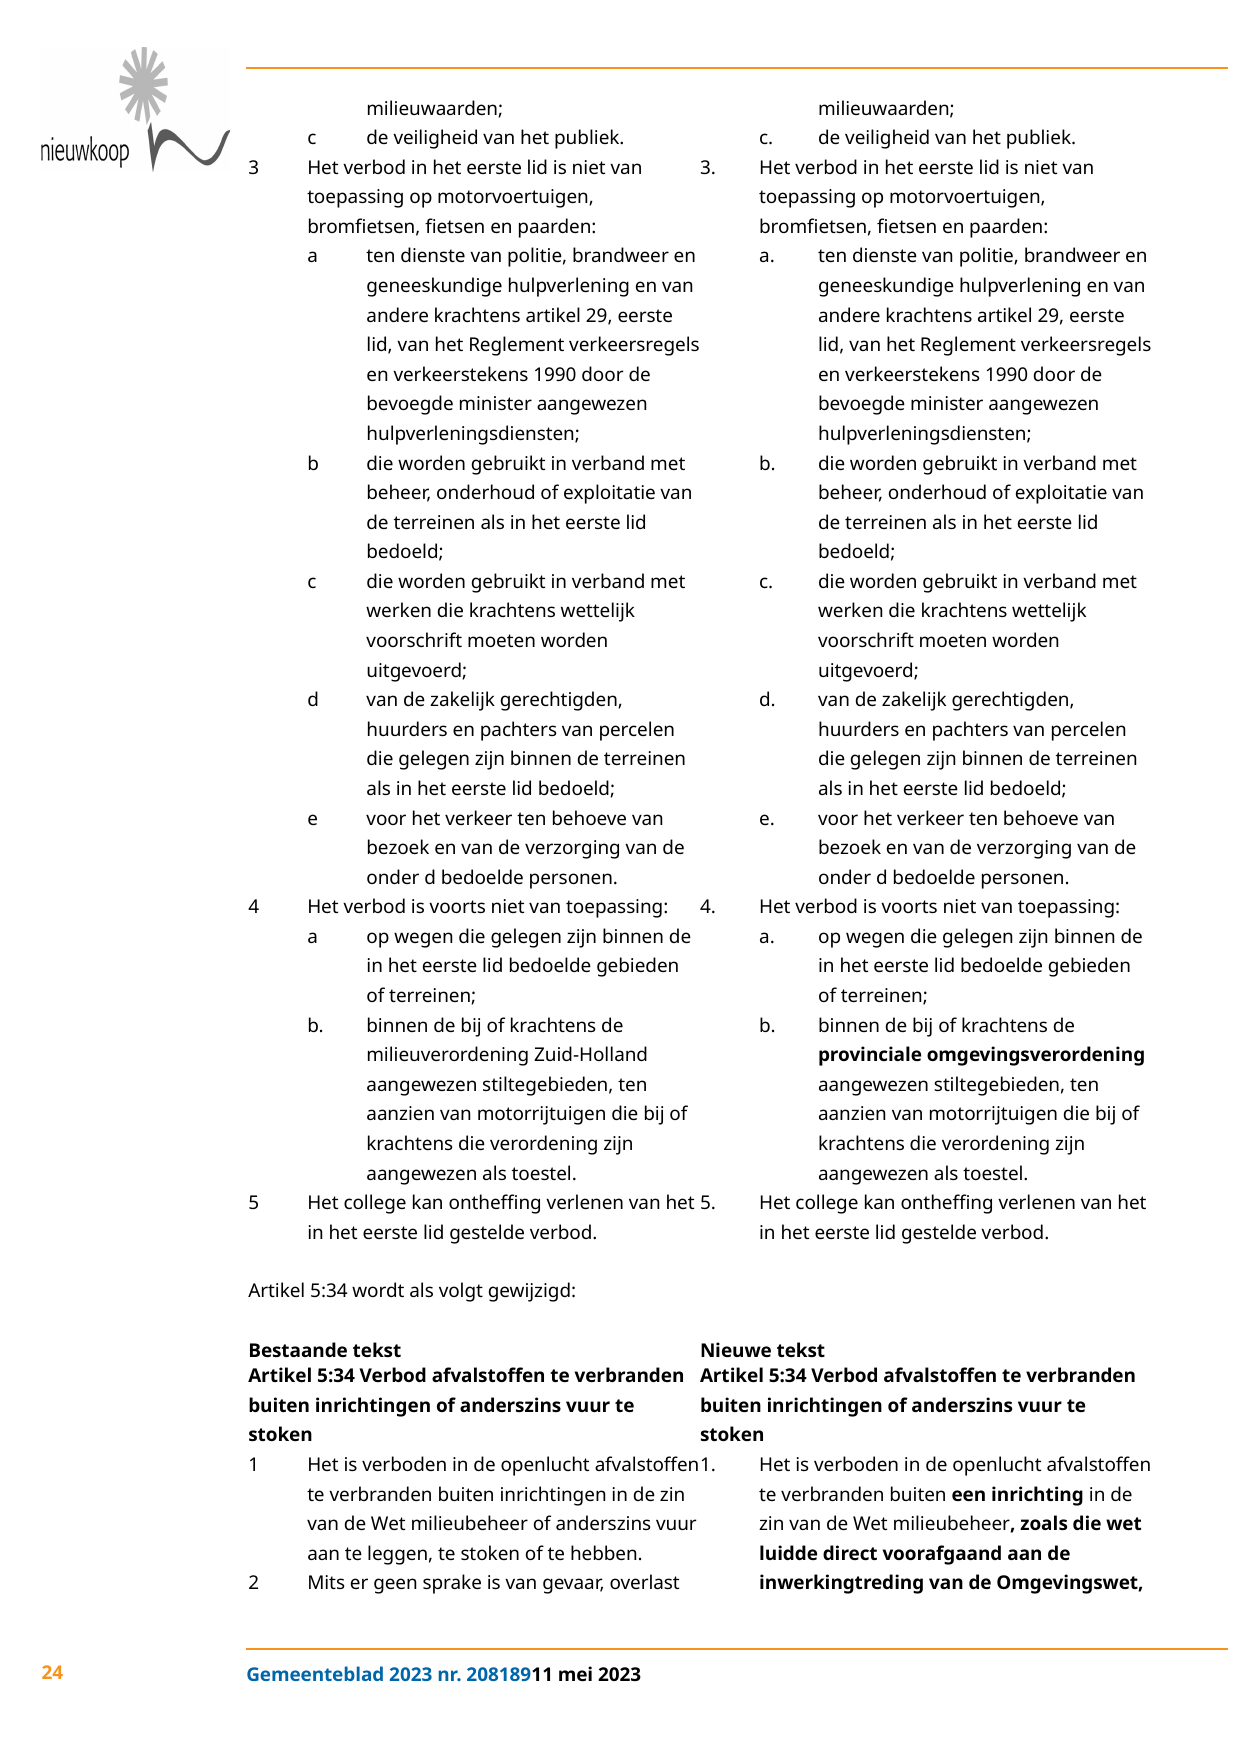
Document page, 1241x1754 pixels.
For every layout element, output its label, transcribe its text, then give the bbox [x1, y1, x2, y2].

picture [41, 47, 231, 172]
table_cell Artikel 5:34 Verbod afvalstoffen te verbranden buiten inrichtingen of anderszins vuur te stoken Het is verboden in de openlucht afvalstoffen te verbranden buiten een inrichting in de zin van de Wet milieubeheer, zoals die wet luidde direct voorafgaand aan de inwerkingtreding van de Omgevingswet, [700, 1363, 1152, 1595]
table_header Nieuwe tekst [700, 1337, 1152, 1362]
table_cell Artikel 5:34 Verbod afvalstoffen te verbranden buiten inrichtingen of anderszins vuur te stoken Het is verboden in de openlucht afvalstoffen te verbranden buiten inrichtingen in de zin van de Wet milieubeheer of anderszins vuur aan te leggen, te stoken of te hebben. Mits er geen sprake is van gevaar, overlast [248, 1363, 700, 1595]
table_header Bestaande tekst [248, 1337, 700, 1362]
text Artikel 5:34 wordt als volgt gewijzigd: [248, 1277, 1152, 1303]
table_cell milieuwaarden; de veiligheid van het publiek. Het verbod in het eerste lid is niet van toepassing op motorvoertuigen, bromfietsen, fietsen en paarden: ten dienste van politie, brandweer en geneeskundige hulpverlening en van andere krachtens artikel 29, eerste lid, van het Reglement verkeersregels en verkeerstekens 1990 door de bevoegde minister aangewezen hulpverleningsdiensten; die worden gebruikt in verband met beheer, onderhoud of exploitatie van de terreinen als in het eerste lid bedoeld; die worden gebruikt in verband met werken die krachtens wettelijk voorschrift moeten worden uitgevoerd; van de zakelijk gerechtigden, huurders en pachters van percelen die gelegen zijn binnen de terreinen als in het eerste lid bedoeld; voor het verkeer ten behoeve van bezoek en van de verzorging van de onder d bedoelde personen. Het verbod is voorts niet van toepassing: op wegen die gelegen zijn binnen de in het eerste lid bedoelde gebieden of terreinen; binnen de bij of krachtens de milieuverordening Zuid-Holland aangewezen stiltegebieden, ten aanzien van motorrijtuigen die bij of krachtens die verordening zijn aangewezen als toestel. Het college kan ontheffing verlenen van het in het eerste lid gestelde verbod. [248, 95, 700, 1245]
table_cell milieuwaarden; de veiligheid van het publiek. Het verbod in het eerste lid is niet van toepassing op motorvoertuigen, bromfietsen, fietsen en paarden: ten dienste van politie, brandweer en geneeskundige hulpverlening en van andere krachtens artikel 29, eerste lid, van het Reglement verkeersregels en verkeerstekens 1990 door de bevoegde minister aangewezen hulpverleningsdiensten; die worden gebruikt in verband met beheer, onderhoud of exploitatie van de terreinen als in het eerste lid bedoeld; die worden gebruikt in verband met werken die krachtens wettelijk voorschrift moeten worden uitgevoerd; van de zakelijk gerechtigden, huurders en pachters van percelen die gelegen zijn binnen de terreinen als in het eerste lid bedoeld; voor het verkeer ten behoeve van bezoek en van de verzorging van de onder d bedoelde personen. Het verbod is voorts niet van toepassing: op wegen die gelegen zijn binnen de in het eerste lid bedoelde gebieden of terreinen; binnen de bij of krachtens de provinciale omgevingsverordening aangewezen stiltegebieden, ten aanzien van motorrijtuigen die bij of krachtens die verordening zijn aangewezen als toestel. Het college kan ontheffing verlenen van het in het eerste lid gestelde verbod. [700, 95, 1152, 1245]
